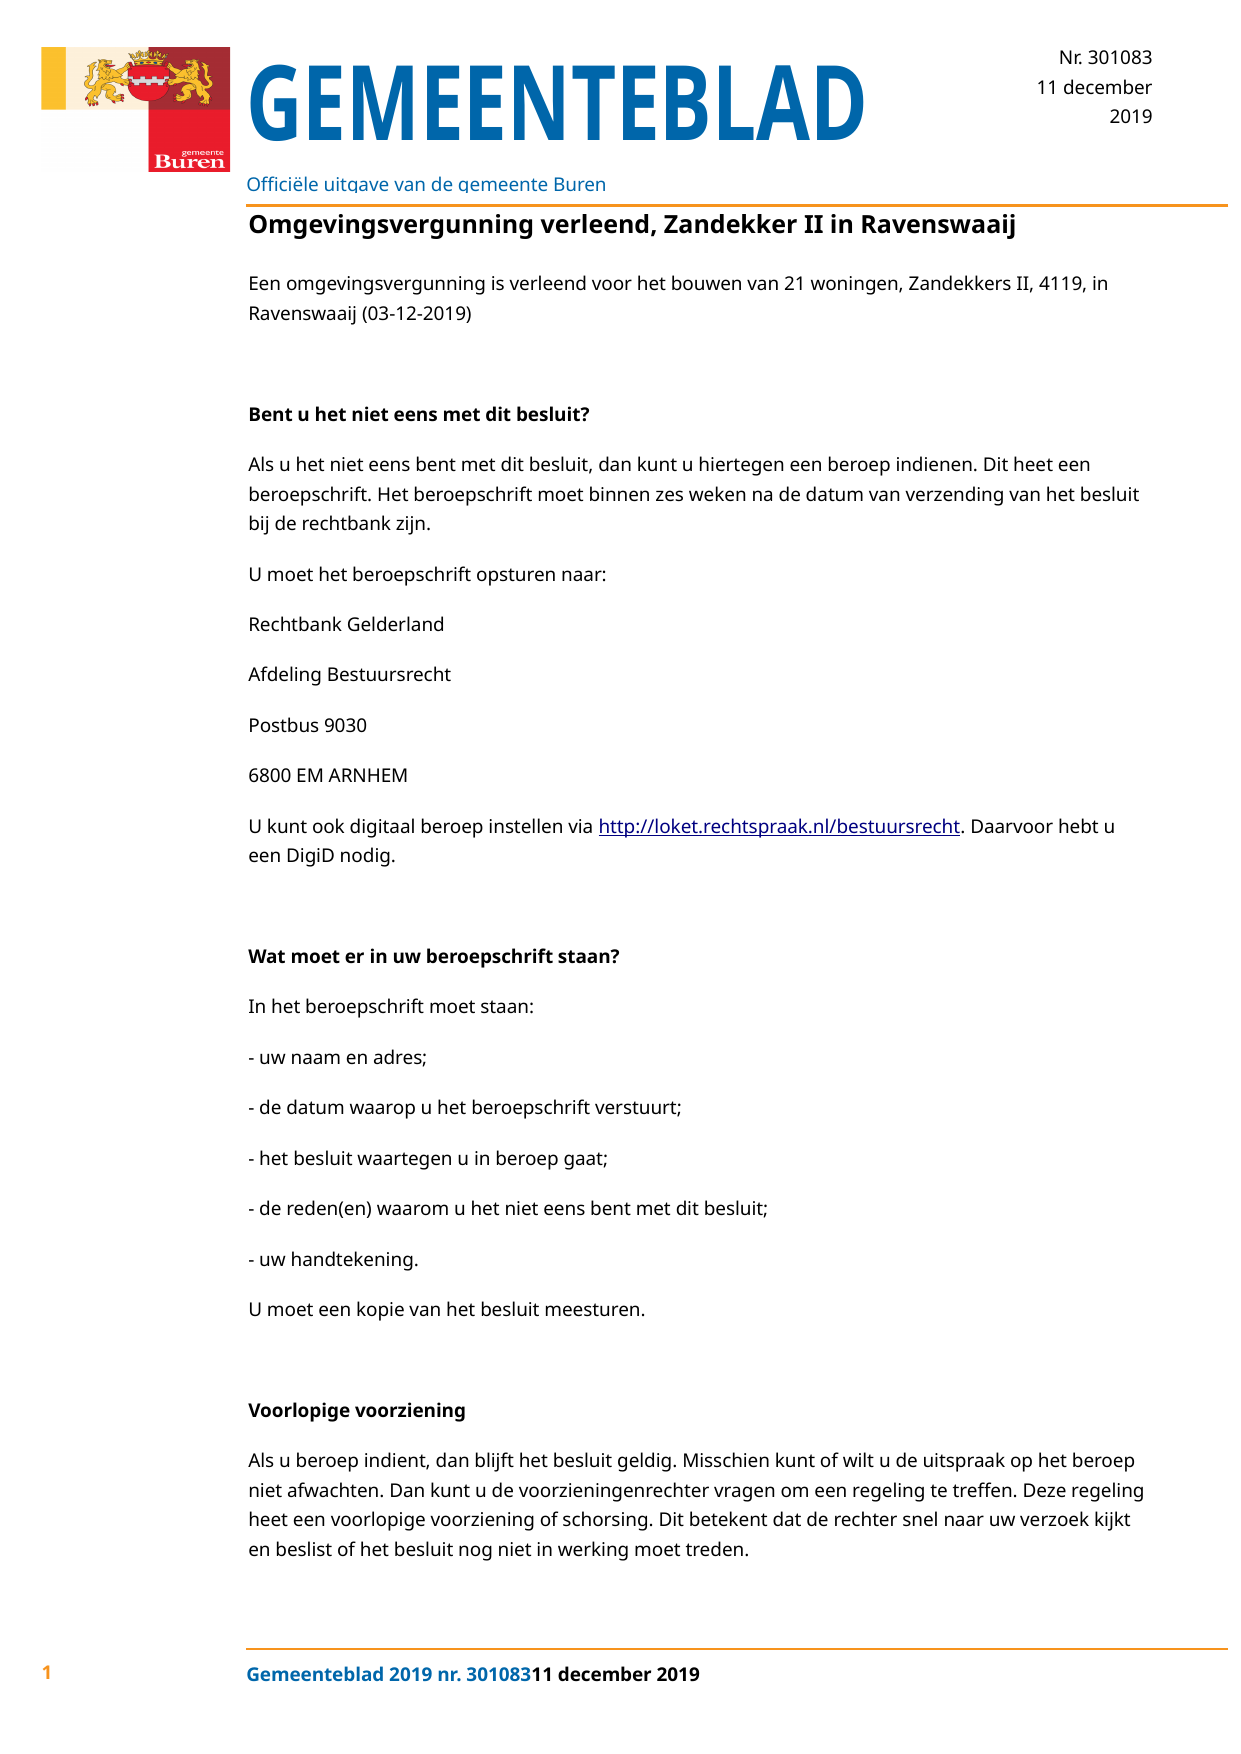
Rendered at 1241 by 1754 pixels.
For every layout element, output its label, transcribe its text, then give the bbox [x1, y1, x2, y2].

text Omgevingsvergunning verleend, Zandekker II in Ravenswaaij [248, 207, 1152, 241]
picture [41, 47, 231, 172]
text Een omgevingsvergunning is verleend voor het bouwen van 21 woningen, Zandekkers II, 4119, in Ravenswaaij (03-12-2019) [248, 270, 1152, 326]
text - het besluit waartegen u in beroep gaat; [248, 1145, 1152, 1171]
text U moet het beroepschrift opsturen naar: [248, 561, 1152, 586]
text Postbus 9030 [248, 712, 1152, 738]
text 6800 EM ARNHEM [248, 762, 1152, 788]
text - de datum waarop u het beroepschrift verstuurt; [248, 1094, 1152, 1120]
text Als u beroep indient, dan blijft het besluit geldig. Misschien kunt of wilt u de uitspraak op het beroep niet afwachten. Dan kunt u de voorzieningenrechter vragen om een regeling te treffen. Deze regeling heet een voorlopige voorziening of schorsing. Dit betekent dat de rechter snel naar uw verzoek kijkt en beslist of het besluit nog niet in werking moet treden. [248, 1447, 1152, 1562]
text - de reden(en) waarom u het niet eens bent met dit besluit; [248, 1195, 1152, 1221]
text Rechtbank Gelderland [248, 611, 1152, 637]
text U moet een kopie van het besluit meesturen. [248, 1296, 1152, 1322]
text Bent u het niet eens met dit besluit? [248, 401, 1152, 426]
text Voorlopige voorziening [248, 1397, 1152, 1423]
text In het beroepschrift moet staan: [248, 994, 1152, 1019]
text Als u het niet eens bent met dit besluit, dan kunt u hiertegen een beroep indienen. Dit heet een beroepschrift. Het beroepschrift moet binnen zes weken na de datum van verzending van het besluit bij de rechtbank zijn. [248, 451, 1152, 536]
text Wat moet er in uw beroepschrift staan? [248, 943, 1152, 969]
text - uw naam en adres; [248, 1044, 1152, 1070]
text - uw handtekening. [248, 1246, 1152, 1271]
text Afdeling Bestuursrecht [248, 662, 1152, 687]
text U kunt ook digitaal beroep instellen via http://loket.rechtspraak.nl/bestuursrecht. Daarvoor hebt u een DigiD nodig. [248, 813, 1152, 868]
